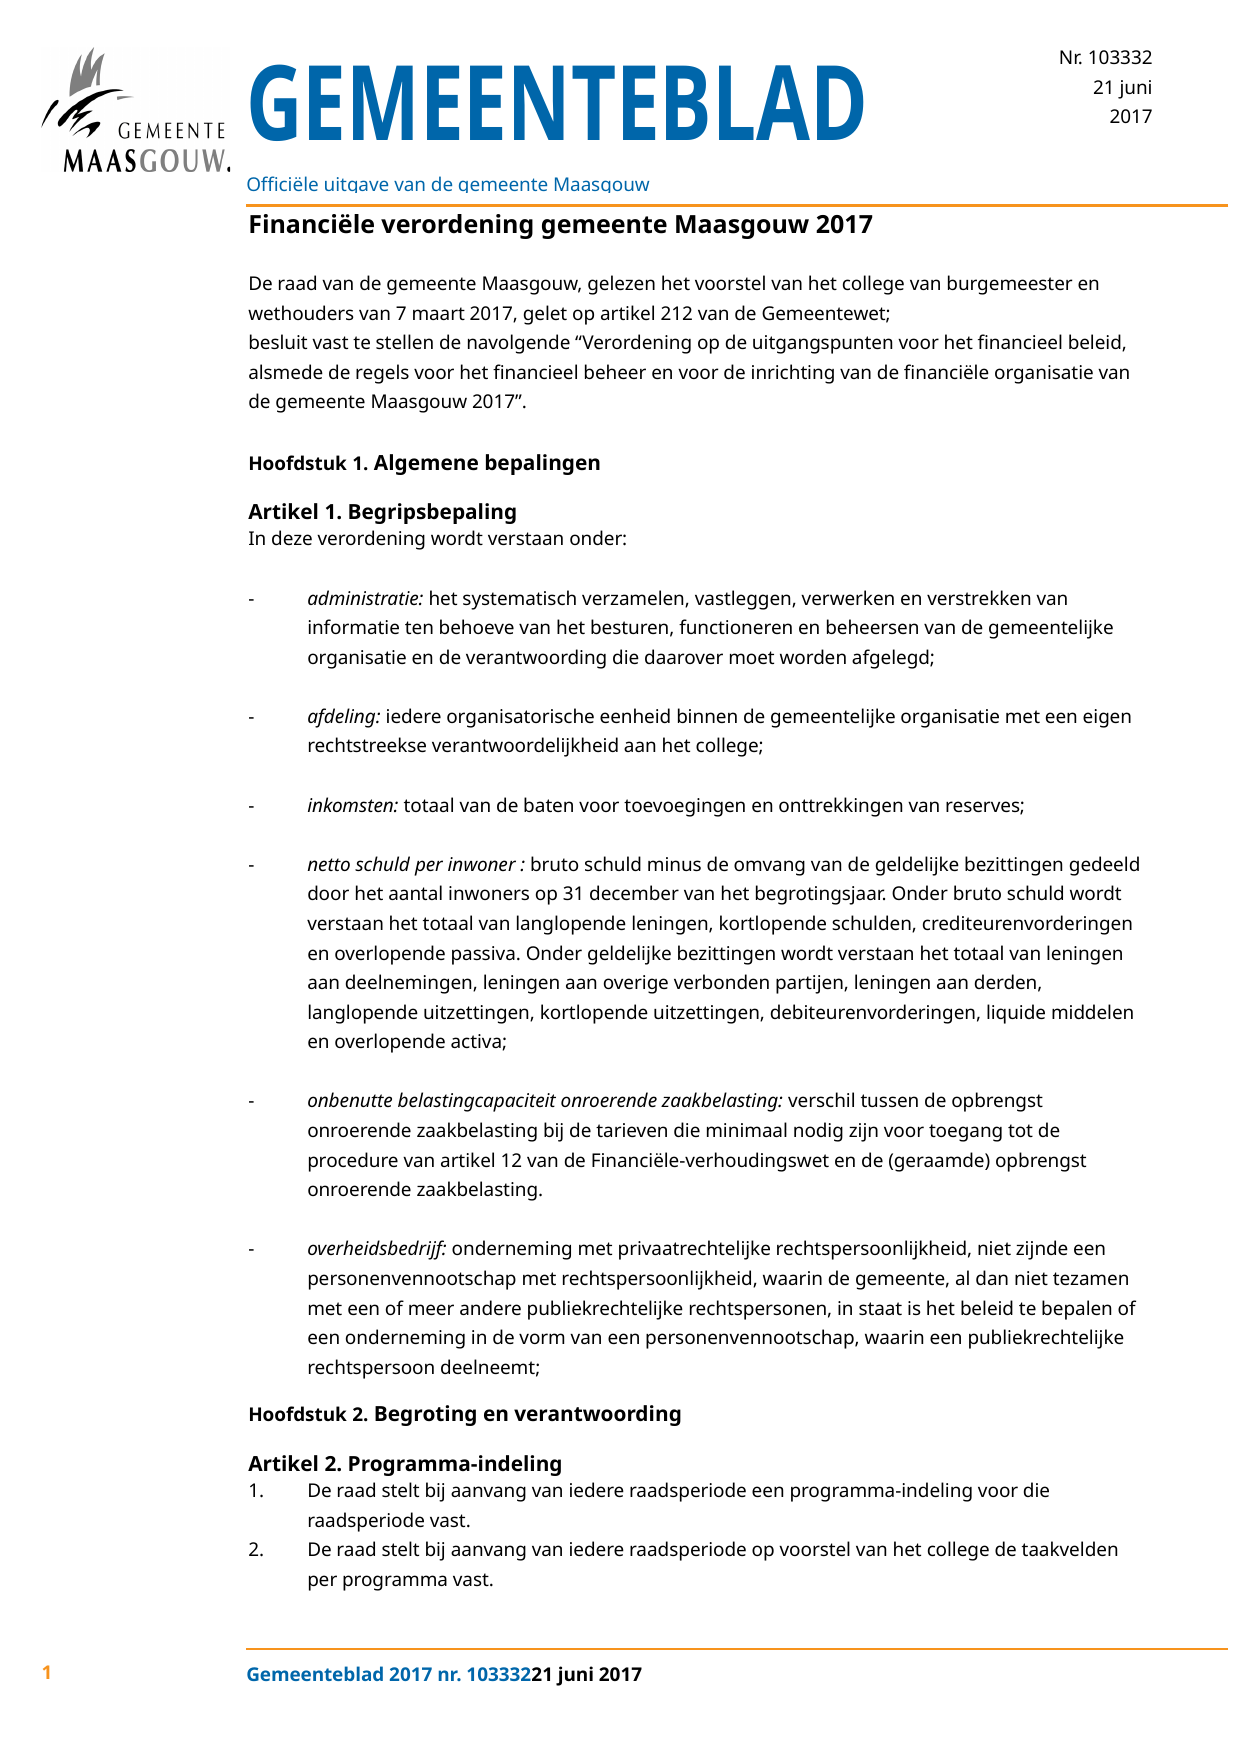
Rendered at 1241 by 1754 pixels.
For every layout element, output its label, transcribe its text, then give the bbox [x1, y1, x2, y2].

list administratie: het systematisch verzamelen, vastleggen, verwerken en verstrekken van informatie ten behoeve van het besturen, functioneren en beheersen van de gemeentelijke organisatie en de verantwoording die daarover moet worden afgelegd; [248, 585, 1152, 669]
text Artikel 2. Programma-indeling [248, 1449, 1152, 1477]
list onbenutte belastingcapaciteit onroerende zaakbelasting: verschil tussen de opbrengst onroerende zaakbelasting bij de tarieven die minimaal nodig zijn voor toegang tot de procedure van artikel 12 van de Financiële-verhoudingswet en de (geraamde) opbrengst onroerende zaakbelasting. [248, 1088, 1152, 1202]
text Financiële verordening gemeente Maasgouw 2017 [248, 207, 1152, 241]
list netto schuld per inwoner : bruto schuld minus de omvang van de geldelijke bezittingen gedeeld door het aantal inwoners op 31 december van het begrotingsjaar. Onder bruto schuld wordt verstaan het totaal van langlopende leningen, kortlopende schulden, crediteurenvorderingen en overlopende passiva. Onder geldelijke bezittingen wordt verstaan het totaal van leningen aan deelnemingen, leningen aan overige verbonden partijen, leningen aan derden, langlopende uitzettingen, kortlopende uitzettingen, debiteurenvorderingen, liquide middelen en overlopende activa; [248, 851, 1152, 1054]
list inkomsten: totaal van de baten voor toevoegingen en onttrekkingen van reserves; [248, 792, 1152, 817]
list afdeling: iedere organisatorische eenheid binnen de gemeentelijke organisatie met een eigen rechtstreekse verantwoordelijkheid aan het college; [248, 703, 1152, 758]
text Hoofdstuk 1. Algemene bepalingen [248, 448, 1152, 476]
text Artikel 1. Begripsbepaling [248, 497, 1152, 526]
picture [41, 47, 231, 172]
list De raad stelt bij aanvang van iedere raadsperiode op voorstel van het college de taakvelden per programma vast. [248, 1536, 1152, 1592]
list De raad stelt bij aanvang van iedere raadsperiode een programma-indeling voor die raadsperiode vast. [248, 1477, 1152, 1532]
text Hoofdstuk 2. Begroting en verantwoording [248, 1399, 1152, 1428]
text besluit vast te stellen de navolgende “Verordening op de uitgangspunten voor het financieel beleid, alsmede de regels voor het financieel beheer en voor de inrichting van de financiële organisatie van de gemeente Maasgouw 2017”. [248, 329, 1152, 414]
list overheidsbedrijf: onderneming met privaatrechtelijke rechtspersoonlijkheid, niet zijnde een personenvennootschap met rechtspersoonlijkheid, waarin de gemeente, al dan niet tezamen met een of meer andere publiekrechtelijke rechtspersonen, in staat is het beleid te bepalen of een onderneming in de vorm van een personenvennootschap, waarin een publiekrechtelijke rechtspersoon deelneemt; [248, 1236, 1152, 1379]
text De raad van de gemeente Maasgouw, gelezen het voorstel van het college van burgemeester en wethouders van 7 maart 2017, gelet op artikel 212 van de Gemeentewet; [248, 270, 1152, 326]
text In deze verordening wordt verstaan onder: [248, 526, 1152, 551]
